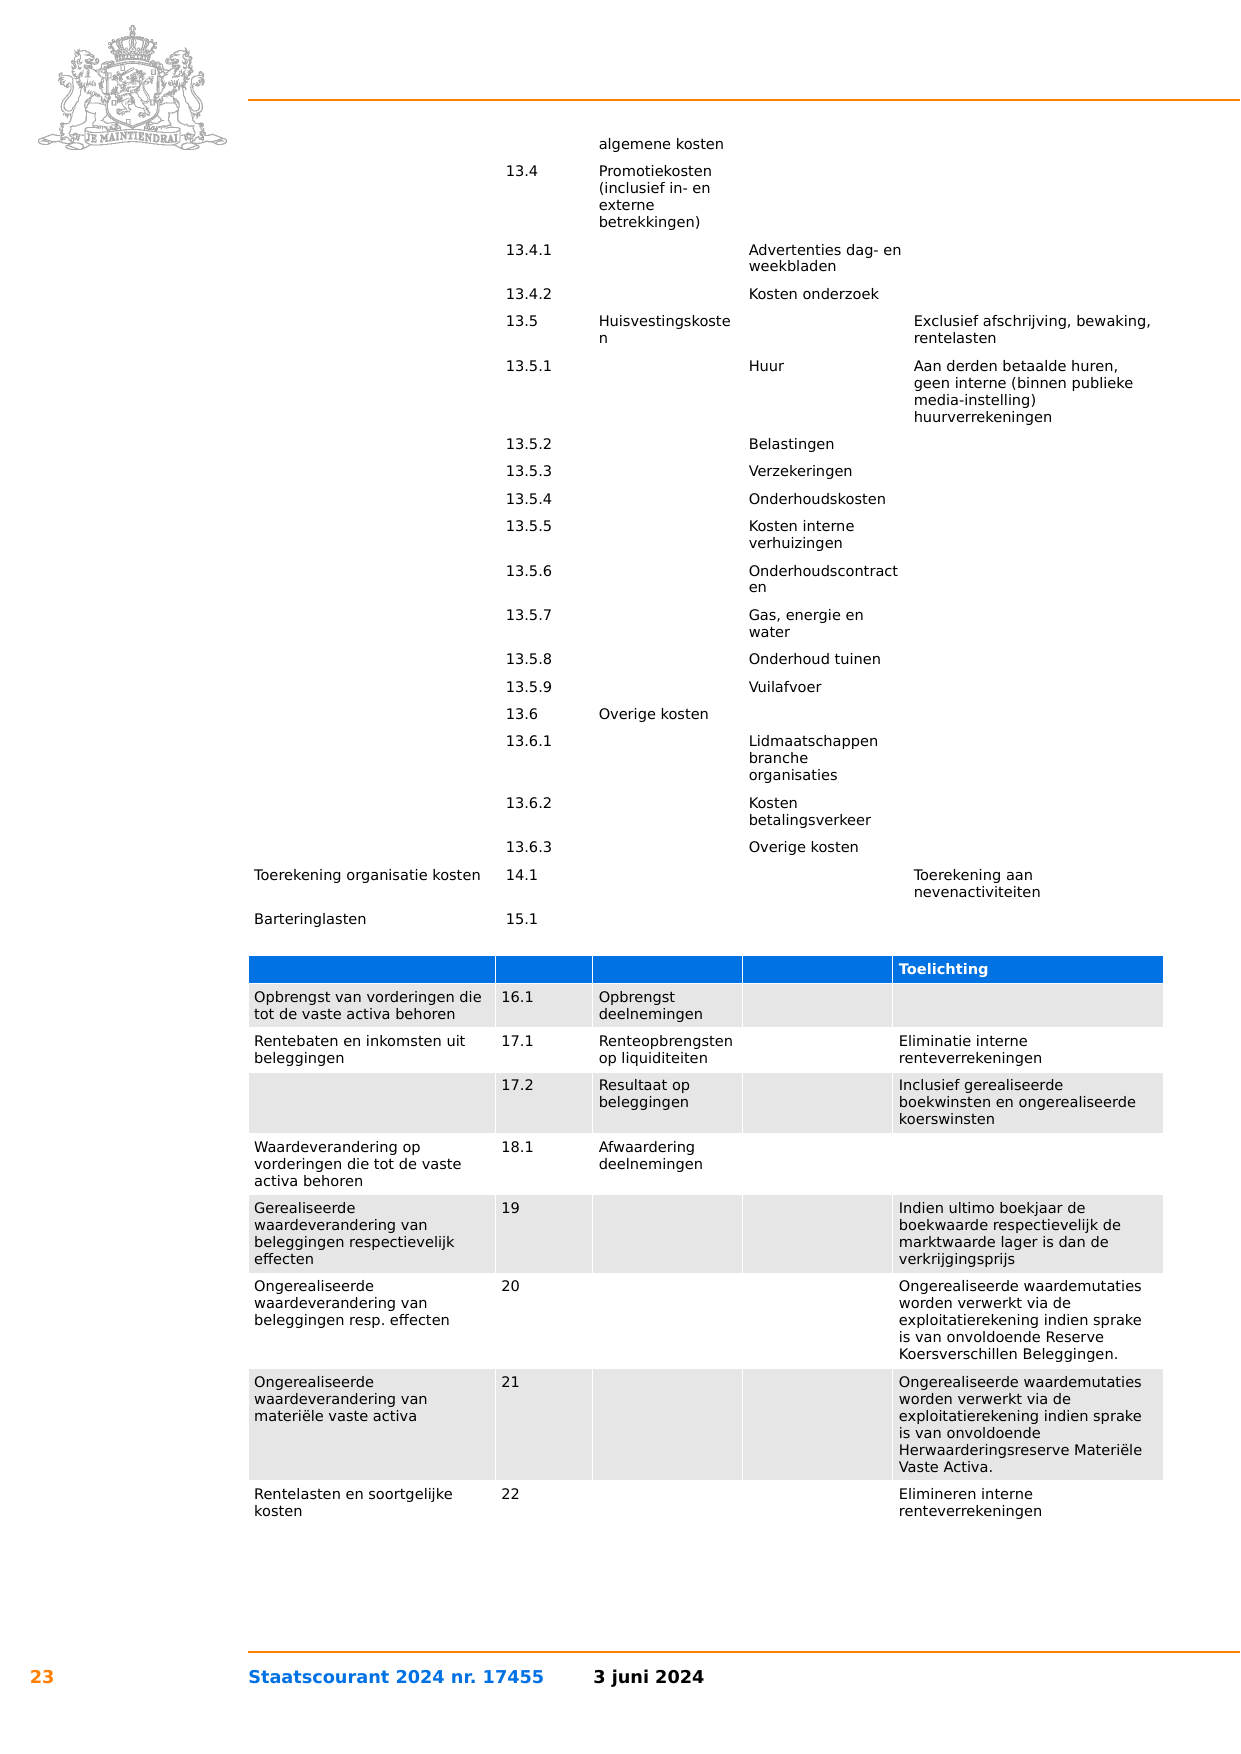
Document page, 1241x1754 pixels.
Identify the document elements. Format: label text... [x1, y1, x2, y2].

table_cell [893, 1134, 1163, 1194]
table_cell Kosten onderzoek [743, 281, 907, 307]
table_cell [249, 674, 499, 700]
table_header [496, 956, 592, 983]
table_cell [908, 281, 1163, 307]
table_cell Ongerealiseerde waardemutaties worden verwerkt via de exploitatierekening indien sprake is van onvoldoende Herwaarderingsreserve Materiële Vaste Activa. [893, 1369, 1163, 1480]
table_cell [593, 459, 742, 485]
table_cell Opbrengst van vorderingen die tot de vaste activa behoren [249, 984, 495, 1027]
table_cell algemene kosten [593, 131, 742, 157]
table_cell 13.4 [500, 158, 592, 236]
table_cell [593, 431, 742, 457]
table_cell [743, 1274, 892, 1368]
table_cell Waardeverandering op vorderingen die tot de vaste activa behoren [249, 1134, 495, 1194]
table_cell Promotiekosten (inclusief in- en externe betrekkingen) [593, 158, 742, 236]
table_cell Gerealiseerde waardeverandering van beleggingen respectievelijk effecten [249, 1195, 495, 1273]
table_cell [593, 1369, 742, 1480]
table_cell Advertenties dag- en weekbladen [743, 237, 907, 280]
table_cell [908, 158, 1163, 236]
table_cell [249, 309, 499, 352]
table_cell [743, 1073, 892, 1133]
table_cell 17.1 [496, 1028, 592, 1072]
table_cell Onderhoudscontracten [743, 558, 907, 601]
table_cell [908, 558, 1163, 601]
table_cell [249, 1073, 495, 1133]
table_cell 13.5.7 [500, 602, 592, 645]
picture [38, 25, 227, 150]
table_cell 20 [496, 1274, 592, 1368]
table_cell [593, 646, 742, 673]
table_cell [249, 513, 499, 557]
table_cell [249, 237, 499, 280]
table_cell [593, 558, 742, 601]
table_cell [743, 1369, 892, 1480]
table_cell Inclusief gerealiseerde boekwinsten en ongerealiseerde koerswinsten [893, 1073, 1163, 1133]
table_cell 13.5.8 [500, 646, 592, 673]
table_cell [249, 459, 499, 485]
table_cell Toerekening organisatie kosten [249, 862, 499, 905]
table_cell [743, 1134, 892, 1194]
table_cell Gas, energie en water [743, 602, 907, 645]
table_cell [249, 646, 499, 673]
table_cell [249, 353, 499, 430]
table_cell 13.5.3 [500, 459, 592, 485]
table_cell 13.5.6 [500, 558, 592, 601]
table_cell 21 [496, 1369, 592, 1480]
table_header [249, 956, 495, 983]
table_cell 13.6.1 [500, 729, 592, 789]
table_cell [893, 984, 1163, 1027]
table_cell Toerekening aan nevenactiviteiten [908, 862, 1163, 905]
table_cell [593, 281, 742, 307]
table_cell 13.5.1 [500, 353, 592, 430]
table_cell [908, 790, 1163, 833]
table_cell [249, 602, 499, 645]
table_cell 13.5.4 [500, 486, 592, 512]
table_cell Renteopbrengsten op liquiditeiten [593, 1028, 742, 1072]
table_cell [249, 790, 499, 833]
table_cell [908, 486, 1163, 512]
table_cell [743, 131, 907, 157]
table_cell Huur [743, 353, 907, 430]
table_cell Rentelasten en soortgelijke kosten [249, 1481, 495, 1524]
table_cell [908, 237, 1163, 280]
table_cell Kosten betalingsverkeer [743, 790, 907, 833]
table_cell Barteringlasten [249, 906, 499, 932]
table_cell Onderhoudskosten [743, 486, 907, 512]
table_cell [249, 729, 499, 789]
table_cell Overige kosten [743, 834, 907, 861]
table_cell [249, 131, 499, 157]
table_cell Opbrengst deelnemingen [593, 984, 742, 1027]
table_cell [743, 1028, 892, 1072]
table_cell [593, 513, 742, 557]
table_cell [908, 906, 1163, 932]
table_cell [249, 431, 499, 457]
table_cell [908, 131, 1163, 157]
table_cell 13.6.2 [500, 790, 592, 833]
table_cell [908, 729, 1163, 789]
table_cell [908, 646, 1163, 673]
table_cell [908, 513, 1163, 557]
table_cell [743, 701, 907, 728]
table_cell [593, 674, 742, 700]
table_cell 13.5.9 [500, 674, 592, 700]
table_cell Rentebaten en inkomsten uit beleggingen [249, 1028, 495, 1072]
table_cell Verzekeringen [743, 459, 907, 485]
table_cell 13.4.1 [500, 237, 592, 280]
table_cell [500, 131, 592, 157]
table_cell 22 [496, 1481, 592, 1524]
table_cell [593, 906, 742, 932]
table_cell Elimineren interne renteverrekeningen [893, 1481, 1163, 1524]
table_cell [249, 558, 499, 601]
table_cell [908, 602, 1163, 645]
table_cell [593, 353, 742, 430]
table_cell [908, 674, 1163, 700]
table_cell [743, 862, 907, 905]
table_cell [743, 158, 907, 236]
table_cell [593, 237, 742, 280]
table_cell 16.1 [496, 984, 592, 1027]
table_cell 13.4.2 [500, 281, 592, 307]
table_cell Eliminatie interne renteverrekeningen [893, 1028, 1163, 1072]
table_cell [593, 1481, 742, 1524]
table_cell Ongerealiseerde waardeverandering van beleggingen resp. effecten [249, 1274, 495, 1368]
table_cell Huisvestingskosten [593, 309, 742, 352]
table_cell Kosten interne verhuizingen [743, 513, 907, 557]
table_cell Lidmaatschappen branche organisaties [743, 729, 907, 789]
table_cell 13.5.2 [500, 431, 592, 457]
table_cell [593, 862, 742, 905]
table_cell [908, 701, 1163, 728]
table_cell [593, 602, 742, 645]
table_cell 13.5.5 [500, 513, 592, 557]
table_header Toelichting [893, 956, 1163, 983]
table_cell 17.2 [496, 1073, 592, 1133]
table_cell Exclusief afschrijving, bewaking, rentelasten [908, 309, 1163, 352]
table_cell [249, 701, 499, 728]
table_cell Ongerealiseerde waardemutaties worden verwerkt via de exploitatierekening indien sprake is van onvoldoende Reserve Koersverschillen Beleggingen. [893, 1274, 1163, 1368]
table_cell Belastingen [743, 431, 907, 457]
table_cell [743, 1195, 892, 1273]
table_header [593, 956, 742, 983]
table_cell Resultaat op beleggingen [593, 1073, 742, 1133]
table_cell 13.6.3 [500, 834, 592, 861]
table_cell 13.5 [500, 309, 592, 352]
table_header [743, 956, 892, 983]
table_cell Afwaardering deelnemingen [593, 1134, 742, 1194]
table_cell [593, 1274, 742, 1368]
table_cell [593, 790, 742, 833]
table_cell 13.6 [500, 701, 592, 728]
table_cell Aan derden betaalde huren, geen interne (binnen publieke media-instelling) huurverrekeningen [908, 353, 1163, 430]
table_cell [593, 729, 742, 789]
table_cell [743, 309, 907, 352]
table_cell [593, 834, 742, 861]
table_cell Overige kosten [593, 701, 742, 728]
table_cell [743, 1481, 892, 1524]
table_cell [743, 906, 907, 932]
table_cell Indien ultimo boekjaar de boekwaarde respectievelijk de marktwaarde lager is dan de verkrijgingsprijs [893, 1195, 1163, 1273]
table_cell 18.1 [496, 1134, 592, 1194]
table_cell [249, 486, 499, 512]
table_cell [593, 1195, 742, 1273]
table_cell Vuilafvoer [743, 674, 907, 700]
table_cell 19 [496, 1195, 592, 1273]
table_cell [249, 281, 499, 307]
table_cell [249, 834, 499, 861]
table_cell [593, 486, 742, 512]
table_cell [908, 834, 1163, 861]
table_cell Ongerealiseerde waardeverandering van materiële vaste activa [249, 1369, 495, 1480]
table_cell 14.1 [500, 862, 592, 905]
table_cell [249, 158, 499, 236]
table_cell [743, 984, 892, 1027]
table_cell [908, 459, 1163, 485]
table_cell [908, 431, 1163, 457]
table_cell 15.1 [500, 906, 592, 932]
table_cell Onderhoud tuinen [743, 646, 907, 673]
